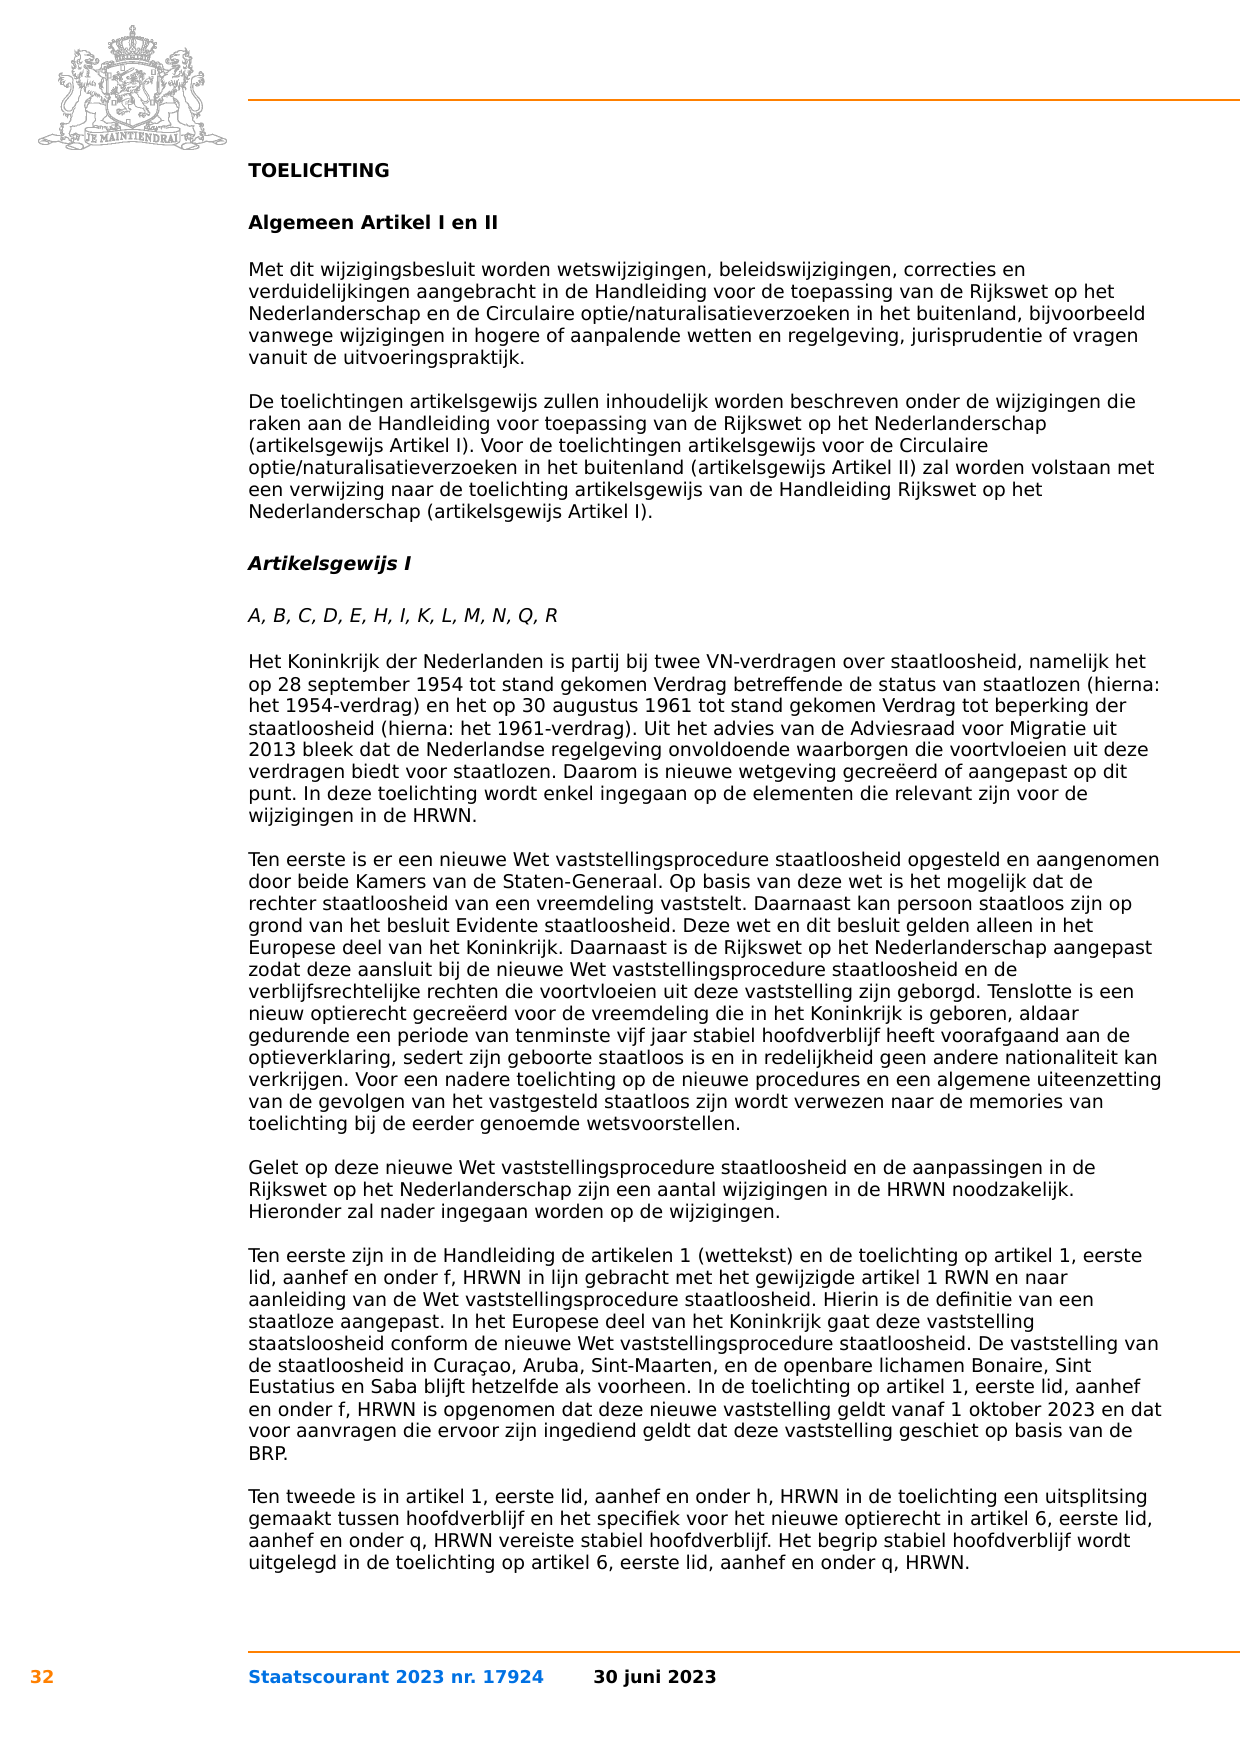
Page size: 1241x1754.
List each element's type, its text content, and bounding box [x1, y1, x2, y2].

text Gelet op deze nieuwe Wet vaststellingsprocedure staatloosheid en de aanpassingen in de Rijkswet op het Nederlanderschap zijn een aantal wijzigingen in de HRWN noodzakelijk. Hieronder zal nader ingegaan worden op de wijzigingen. [248, 1157, 1163, 1223]
text Ten tweede is in artikel 1, eerste lid, aanhef en onder h, HRWN in de toelichting een uitsplitsing gemaakt tussen hoofdverblijf en het specifiek voor het nieuwe optierecht in artikel 6, eerste lid, aanhef en onder q, HRWN vereiste stabiel hoofdverblijf. Het begrip stabiel hoofdverblijf wordt uitgelegd in de toelichting op artikel 6, eerste lid, aanhef en onder q, HRWN. [248, 1486, 1163, 1574]
subtitle TOELICHTING [248, 160, 1163, 182]
text Het Koninkrijk der Nederlanden is partij bij twee VN-verdragen over staatloosheid, namelijk het op 28 september 1954 tot stand gekomen Verdrag betreffende de status van staatlozen (hierna: het 1954-verdrag) en het op 30 augustus 1961 tot stand gekomen Verdrag tot beperking der staatloosheid (hierna: het 1961-verdrag). Uit het advies van de Adviesraad voor Migratie uit 2013 bleek dat de Nederlandse regelgeving onvoldoende waarborgen die voortvloeien uit deze verdragen biedt voor staatlozen. Daarom is nieuwe wetgeving gecreëerd of aangepast op dit punt. In deze toelichting wordt enkel ingegaan op de elementen die relevant zijn voor de wijzigingen in de HRWN. [248, 651, 1163, 827]
subtitle Algemeen Artikel I en II [248, 212, 1163, 234]
picture [38, 25, 227, 150]
text Ten eerste is er een nieuwe Wet vaststellingsprocedure staatloosheid opgesteld en aangenomen door beide Kamers van de Staten-Generaal. Op basis van deze wet is het mogelijk dat de rechter staatloosheid van een vreemdeling vaststelt. Daarnaast kan persoon staatloos zijn op grond van het besluit Evidente staatloosheid. Deze wet en dit besluit gelden alleen in het Europese deel van het Koninkrijk. Daarnaast is de Rijkswet op het Nederlanderschap aangepast zodat deze aansluit bij de nieuwe Wet vaststellingsprocedure staatloosheid en de verblijfsrechtelijke rechten die voortvloeien uit deze vaststelling zijn geborgd. Tenslotte is een nieuw optierecht gecreëerd voor de vreemdeling die in het Koninkrijk is geboren, aldaar gedurende een periode van tenminste vijf jaar stabiel hoofdverblijf heeft voorafgaand aan de optieverklaring, sedert zijn geboorte staatloos is en in redelijkheid geen andere nationaliteit kan verkrijgen. Voor een nadere toelichting op de nieuwe procedures en een algemene uiteenzetting van de gevolgen van het vastgesteld staatloos zijn wordt verwezen naar de memories van toelichting bij de eerder genoemde wetsvoorstellen. [248, 849, 1163, 1135]
text Ten eerste zijn in de Handleiding de artikelen 1 (wettekst) en de toelichting op artikel 1, eerste lid, aanhef en onder f, HRWN in lijn gebracht met het gewijzigde artikel 1 RWN en naar aanleiding van de Wet vaststellingsprocedure staatloosheid. Hierin is de definitie van een staatloze aangepast. In het Europese deel van het Koninkrijk gaat deze vaststelling staatsloosheid conform de nieuwe Wet vaststellingsprocedure staatloosheid. De vaststelling van de staatloosheid in Curaçao, Aruba, Sint-Maarten, en de openbare lichamen Bonaire, Sint Eustatius en Saba blijft hetzelfde als voorheen. In de toelichting op artikel 1, eerste lid, aanhef en onder f, HRWN is opgenomen dat deze nieuwe vaststelling geldt vanaf 1 oktober 2023 en dat voor aanvragen die ervoor zijn ingediend geldt dat deze vaststelling geschiet op basis van de BRP. [248, 1244, 1163, 1464]
subtitle Artikelsgewijs I [248, 552, 1163, 574]
subtitle A, B, C, D, E, H, I, K, L, M, N, Q, R [248, 604, 1163, 626]
text Met dit wijzigingsbesluit worden wetswijzigingen, beleidswijzigingen, correcties en verduidelijkingen aangebracht in de Handleiding voor de toepassing van de Rijkswet op het Nederlanderschap en de Circulaire optie/naturalisatieverzoeken in het buitenland, bijvoorbeeld vanwege wijzigingen in hogere of aanpalende wetten en regelgeving, jurisprudentie of vragen vanuit de uitvoeringspraktijk. [248, 259, 1163, 369]
text De toelichtingen artikelsgewijs zullen inhoudelijk worden beschreven onder de wijzigingen die raken aan de Handleiding voor toepassing van de Rijkswet op het Nederlanderschap (artikelsgewijs Artikel I). Voor de toelichtingen artikelsgewijs voor de Circulaire optie/naturalisatieverzoeken in het buitenland (artikelsgewijs Artikel II) zal worden volstaan met een verwijzing naar de toelichting artikelsgewijs van de Handleiding Rijkswet op het Nederlanderschap (artikelsgewijs Artikel I). [248, 391, 1163, 522]
